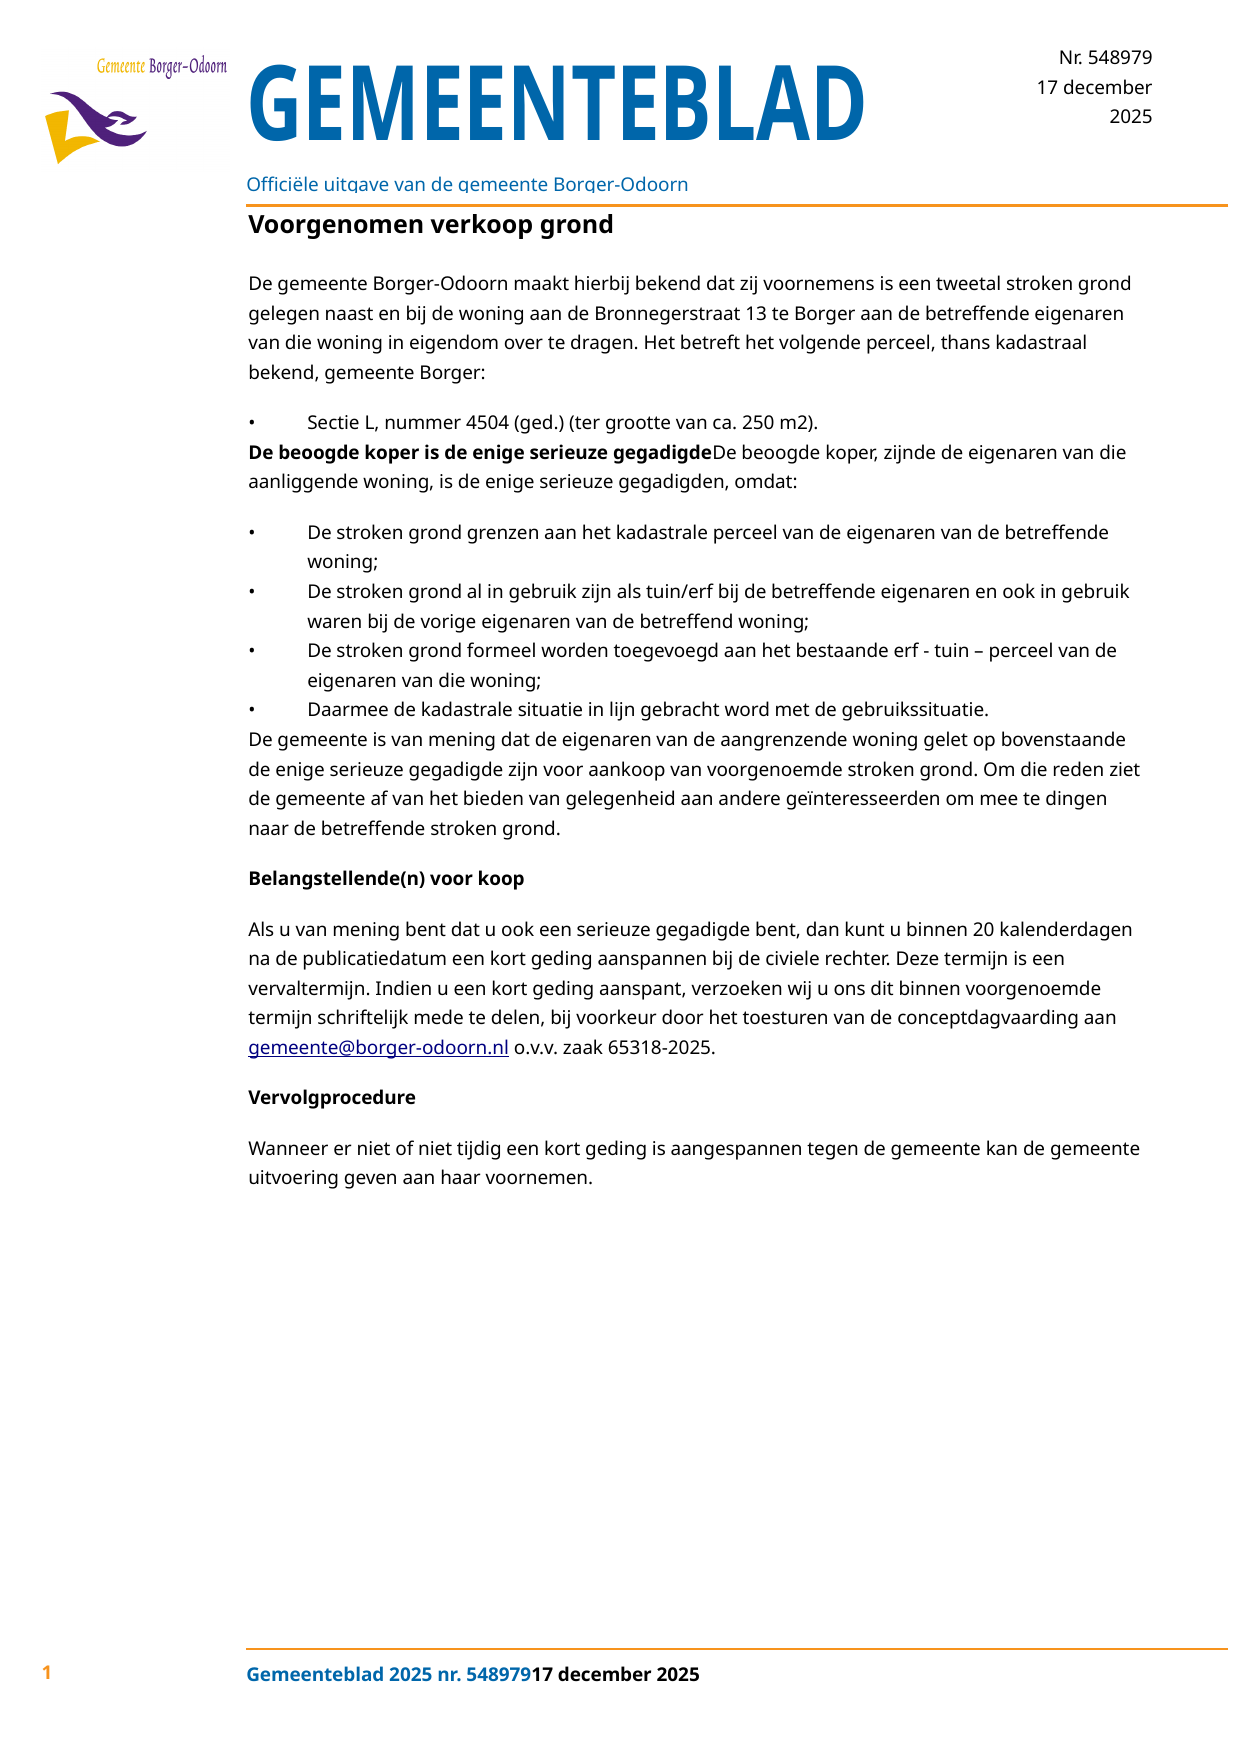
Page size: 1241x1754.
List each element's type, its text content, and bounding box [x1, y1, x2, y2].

text Wanneer er niet of niet tijdig een kort geding is aangespannen tegen de gemeente kan de gemeente uitvoering geven aan haar voornemen. [248, 1135, 1152, 1190]
picture [41, 47, 231, 172]
text Belangstellende(n) voor koop [248, 865, 1152, 891]
list De stroken grond grenzen aan het kadastrale perceel van de eigenaren van de betreffende woning; [248, 519, 1152, 574]
text Als u van mening bent dat u ook een serieuze gegadigde bent, dan kunt u binnen 20 kalenderdagen na de publicatiedatum een kort geding aanspannen bij de civiele rechter. Deze termijn is een vervaltermijn. Indien u een kort geding aanspant, verzoeken wij u ons dit binnen voorgenoemde termijn schriftelijk mede te delen, bij voorkeur door het toesturen van de conceptdagvaarding aan gemeente@borger-odoorn.nl o.v.v. zaak 65318-2025. [248, 916, 1152, 1060]
list De stroken grond formeel worden toegevoegd aan het bestaande erf - tuin – perceel van de eigenaren van die woning; [248, 637, 1152, 693]
text Voorgenomen verkoop grond [248, 207, 1152, 241]
text De beoogde koper is de enige serieuze gegadigdeDe beoogde koper, zijnde de eigenaren van die aanliggende woning, is de enige serieuze gegadigden, omdat: [248, 439, 1152, 494]
text De gemeente Borger-Odoorn maakt hierbij bekend dat zij voornemens is een tweetal stroken grond gelegen naast en bij de woning aan de Bronnegerstraat 13 te Borger aan de betreffende eigenaren van die woning in eigendom over te dragen. Het betreft het volgende perceel, thans kadastraal bekend, gemeente Borger: [248, 270, 1152, 385]
list Sectie L, nummer 4504 (ged.) (ter grootte van ca. 250 m2). [248, 409, 1152, 435]
text De gemeente is van mening dat de eigenaren van de aangrenzende woning gelet op bovenstaande de enige serieuze gegadigde zijn voor aankoop van voorgenoemde stroken grond. Om die reden ziet de gemeente af van het bieden van gelegenheid aan andere geïnteresseerden om mee te dingen naar de betreffende stroken grond. [248, 726, 1152, 841]
list De stroken grond al in gebruik zijn als tuin/erf bij de betreffende eigenaren en ook in gebruik waren bij de vorige eigenaren van de betreffend woning; [248, 578, 1152, 633]
text Vervolgprocedure [248, 1084, 1152, 1110]
list Daarmee de kadastrale situatie in lijn gebracht word met de gebruikssituatie. [248, 697, 1152, 722]
